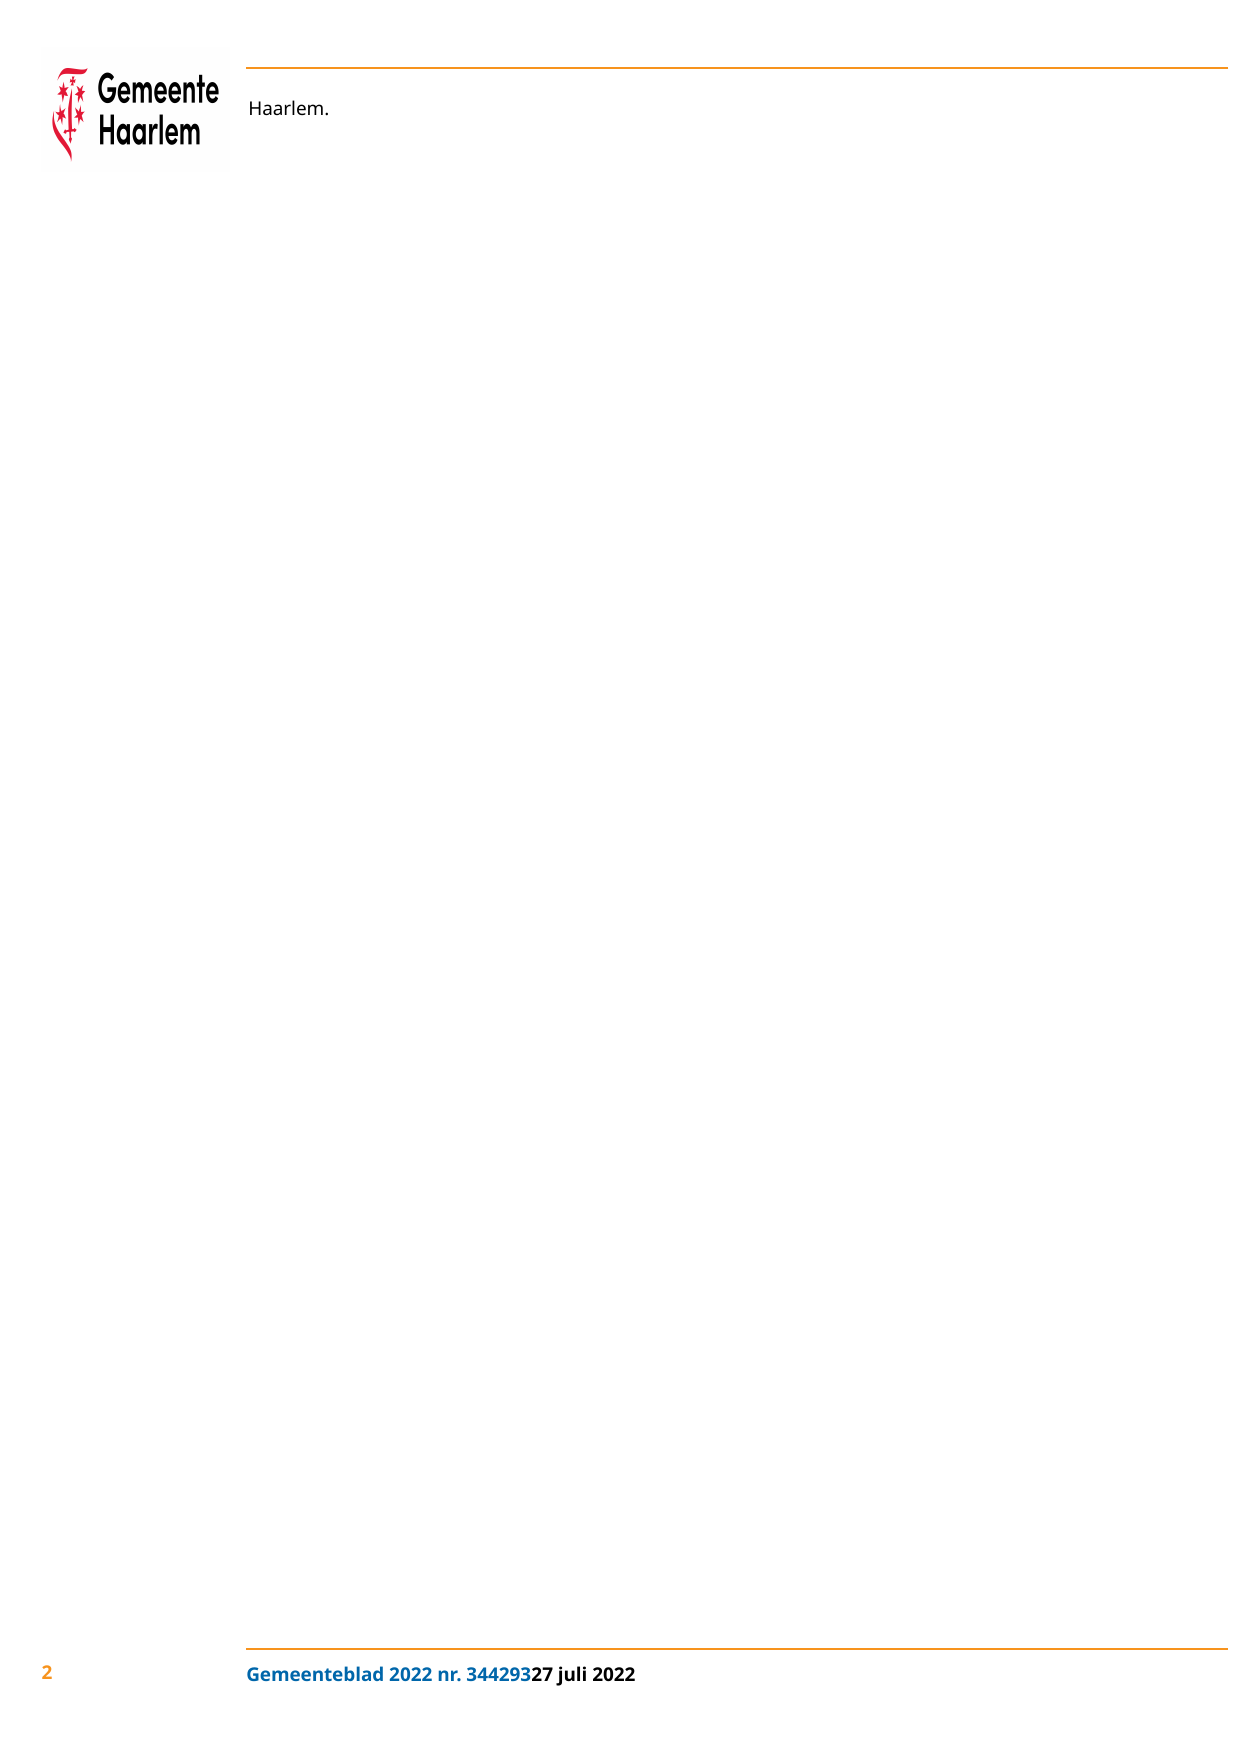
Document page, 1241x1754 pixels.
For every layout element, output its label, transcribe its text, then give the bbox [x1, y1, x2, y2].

picture [41, 47, 231, 172]
text Haarlem. [248, 95, 1152, 121]
